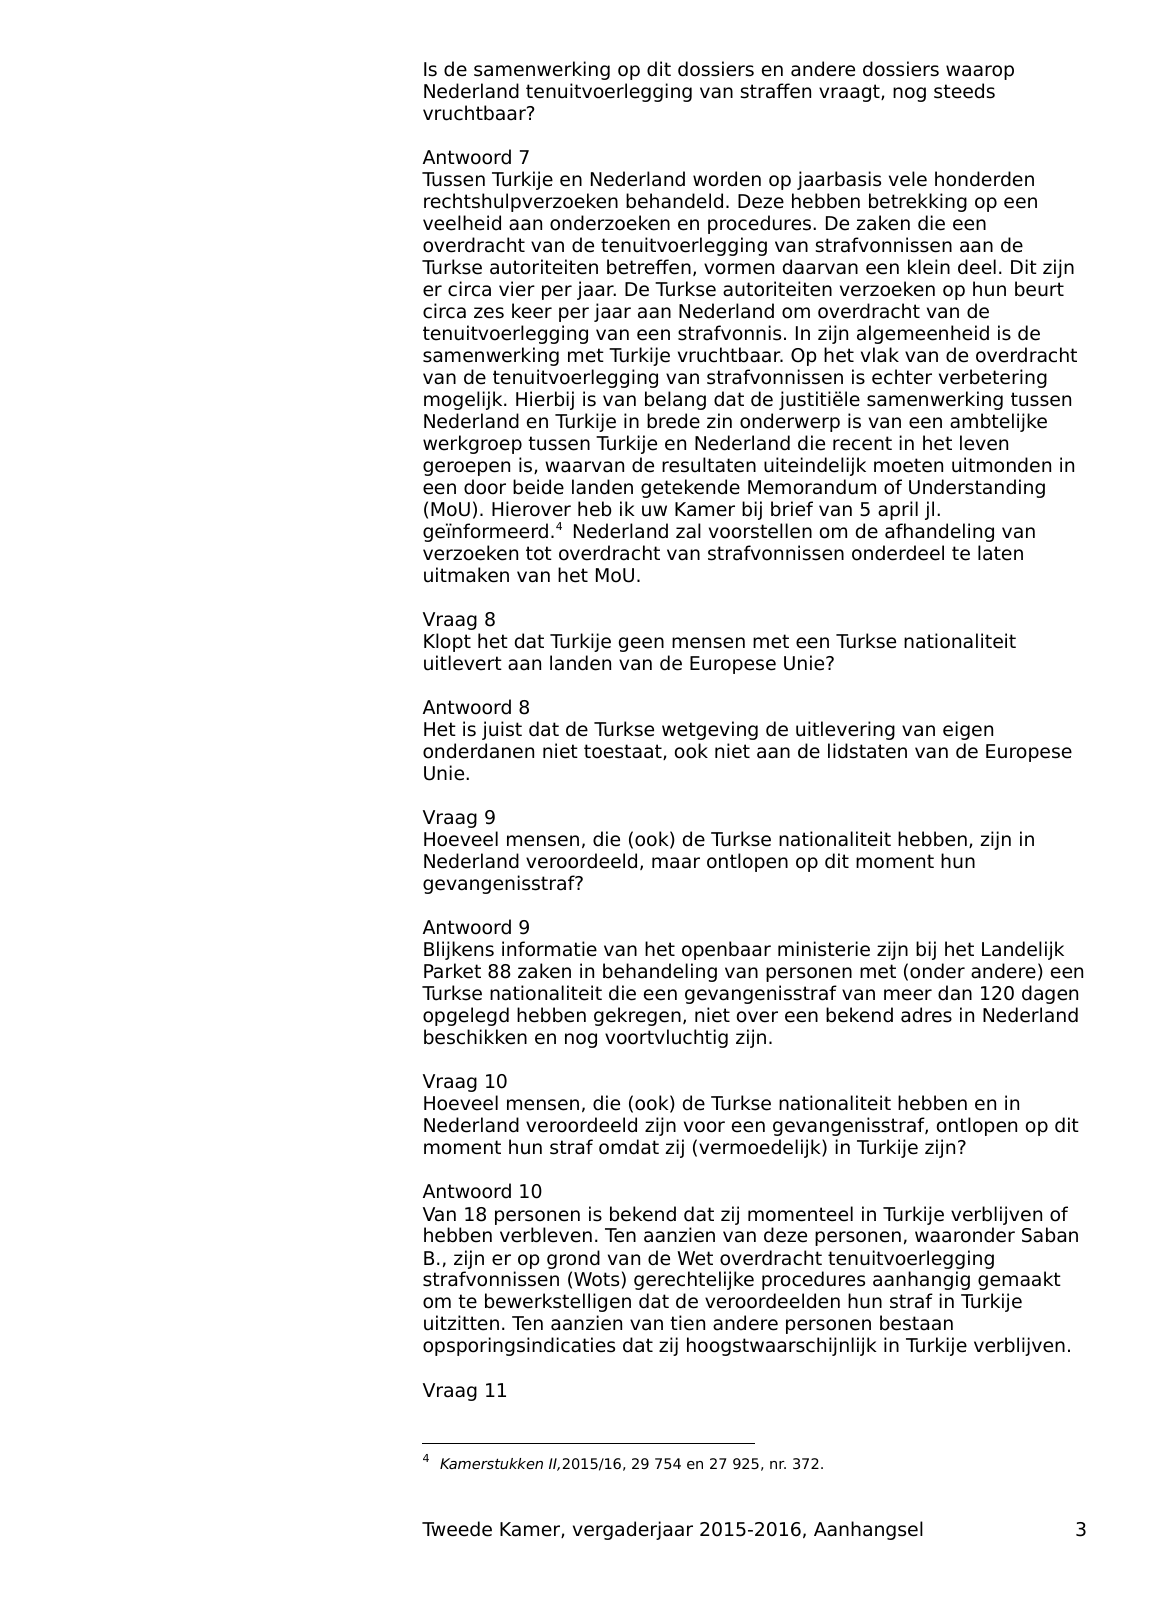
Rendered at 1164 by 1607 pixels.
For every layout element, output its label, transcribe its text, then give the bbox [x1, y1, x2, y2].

text Klopt het dat Turkije geen mensen met een Turkse nationaliteit uitlevert aan landen van de Europese Unie? [422, 631, 1087, 675]
text Blijkens informatie van het openbaar ministerie zijn bij het Landelijk Parket 88 zaken in behandeling van personen met (onder andere) een Turkse nationaliteit die een gevangenisstraf van meer dan 120 dagen opgelegd hebben gekregen, niet over een bekend adres in Nederland beschikken en nog voortvluchtig zijn. [422, 939, 1087, 1049]
text Vraag 9 [422, 807, 1087, 829]
text Hoeveel mensen, die (ook) de Turkse nationaliteit hebben, zijn in Nederland veroordeeld, maar ontlopen op dit moment hun gevangenisstraf? [422, 829, 1087, 895]
text Antwoord 8 [422, 697, 1087, 719]
text Antwoord 10 [422, 1181, 1087, 1203]
text Kamerstukken II,2015/16, 29 754 en 27 925, nr. 372. [422, 1452, 1087, 1474]
text Vraag 11 [422, 1379, 1087, 1401]
text Is de samenwerking op dit dossiers en andere dossiers waarop Nederland tenuitvoerlegging van straffen vraagt, nog steeds vruchtbaar? [422, 59, 1087, 125]
text Vraag 10 [422, 1071, 1087, 1093]
text Hoeveel mensen, die (ook) de Turkse nationaliteit hebben en in Nederland veroordeeld zijn voor een gevangenisstraf, ontlopen op dit moment hun straf omdat zij (vermoedelijk) in Turkije zijn? [422, 1093, 1087, 1159]
text Het is juist dat de Turkse wetgeving de uitlevering van eigen onderdanen niet toestaat, ook niet aan de lidstaten van de Europese Unie. [422, 719, 1087, 785]
text Antwoord 7 [422, 147, 1087, 169]
text Antwoord 9 [422, 917, 1087, 939]
text Van 18 personen is bekend dat zij momenteel in Turkije verblijven of hebben verbleven. Ten aanzien van deze personen, waaronder Saban B., zijn er op grond van de Wet overdracht tenuitvoerlegging strafvonnissen (Wots) gerechtelijke procedures aanhangig gemaakt om te bewerkstelligen dat de veroordeelden hun straf in Turkije uitzitten. Ten aanzien van tien andere personen bestaan opsporingsindicaties dat zij hoogstwaarschijnlijk in Turkije verblijven. [422, 1203, 1087, 1357]
text Vraag 8 [422, 609, 1087, 631]
text Tussen Turkije en Nederland worden op jaarbasis vele honderden rechtshulpverzoeken behandeld. Deze hebben betrekking op een veelheid aan onderzoeken en procedures. De zaken die een overdracht van de tenuitvoerlegging van strafvonnissen aan de Turkse autoriteiten betreffen, vormen daarvan een klein deel. Dit zijn er circa vier per jaar. De Turkse autoriteiten verzoeken op hun beurt circa zes keer per jaar aan Nederland om overdracht van de tenuitvoerlegging van een strafvonnis. In zijn algemeenheid is de samenwerking met Turkije vruchtbaar. Op het vlak van de overdracht van de tenuitvoerlegging van strafvonnissen is echter verbetering mogelijk. Hierbij is van belang dat de justitiële samenwerking tussen Nederland en Turkije in brede zin onderwerp is van een ambtelijke werkgroep tussen Turkije en Nederland die recent in het leven geroepen is, waarvan de resultaten uiteindelijk moeten uitmonden in een door beide landen getekende Memorandum of Understanding (MoU). Hierover heb ik uw Kamer bij brief van 5 april jl. geïnformeerd. Nederland zal voorstellen om de afhandeling van verzoeken tot overdracht van strafvonnissen onderdeel te laten uitmaken van het MoU. [422, 169, 1087, 587]
